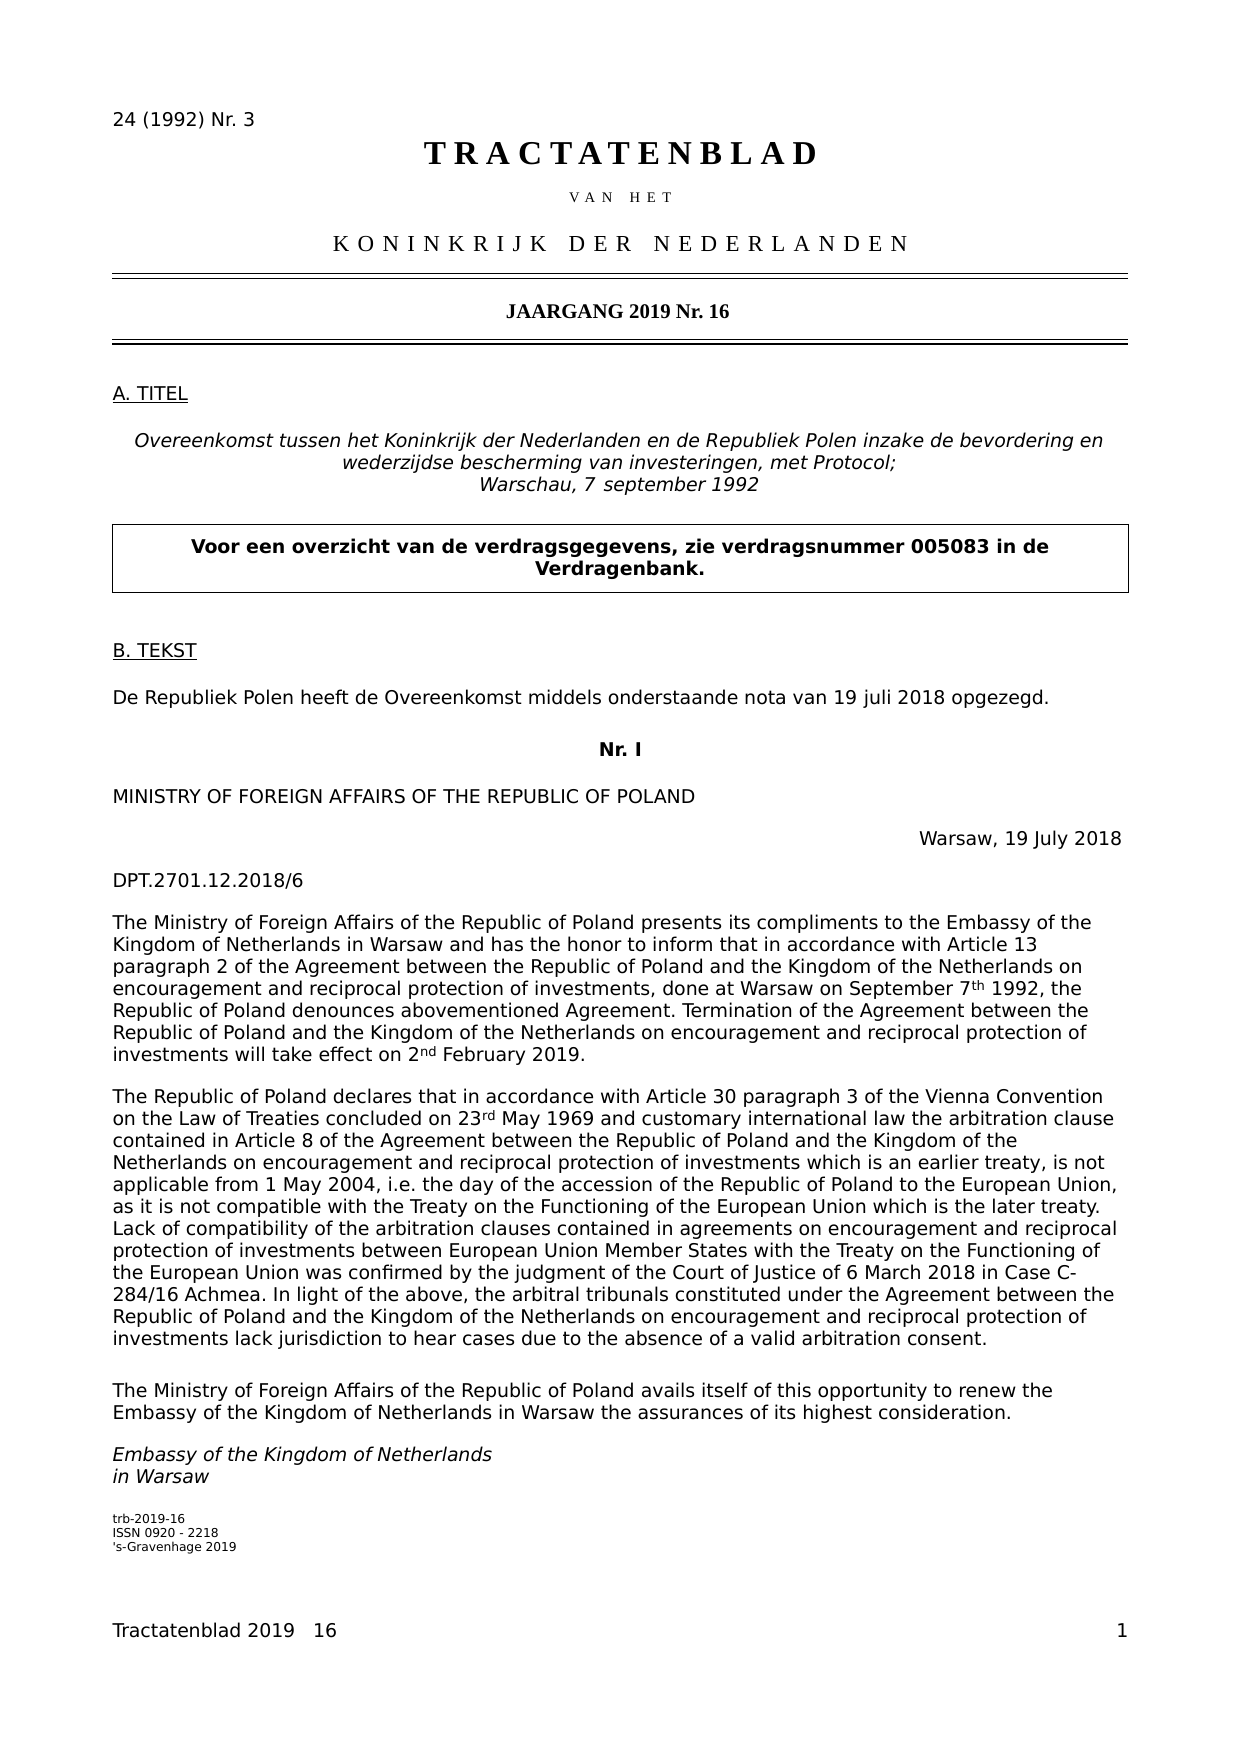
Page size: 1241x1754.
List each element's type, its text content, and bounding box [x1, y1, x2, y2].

text JAARGANG 2019 Nr. 16 [112, 299, 1128, 323]
text 's-Gravenhage 2019 [112, 1540, 346, 1554]
subtitle B. TEKST [112, 640, 1128, 662]
text The Ministry of Foreign Affairs of the Republic of Poland avails itself of this opportunity to renew the Embassy of the Kingdom of Netherlands in Warsaw the assurances of its highest consideration. [112, 1379, 1128, 1423]
text VAN HET [112, 189, 1128, 206]
text Warschau, 7 september 1992 [112, 474, 1128, 496]
subtitle A. TITEL [112, 383, 1128, 405]
text KONINKRIJK DER NEDERLANDEN [112, 229, 1128, 256]
text 24 (1992) Nr. 3 [112, 109, 1128, 131]
text The Republic of Poland declares that in accordance with Article 30 paragraph 3 of the Vienna Convention on the Law of Treaties concluded on 23rd May 1969 and customary international law the arbitration clause contained in Article 8 of the Agreement between the Republic of Poland and the Kingdom of the Netherlands on encouragement and reciprocal protection of investments which is an earlier treaty, is not applicable from 1 May 2004, i.e. the day of the accession of the Republic of Poland to the European Union, as it is not compatible with the Treaty on the Functioning of the European Union which is the later treaty. Lack of compatibility of the arbitration clauses contained in agreements on encouragement and reciprocal protection of investments between European Union Member States with the Treaty on the Functioning of the European Union was confirmed by the judgment of the Court of Justice of 6 March 2018 in Case C-284/16 Achmea. In light of the above, the arbitral tribunals constituted under the Agreement between the Republic of Poland and the Kingdom of the Netherlands on encouragement and reciprocal protection of investments lack jurisdiction to hear cases due to the absence of a valid arbitration consent. [112, 1086, 1128, 1349]
text The Ministry of Foreign Affairs of the Republic of Poland presents its compliments to the Embassy of the Kingdom of Netherlands in Warsaw and has the honor to inform that in accordance with Article 13 paragraph 2 of the Agreement between the Republic of Poland and the Kingdom of the Netherlands on encouragement and reciprocal protection of investments, done at Warsaw on September 7th 1992, the Republic of Poland denounces abovementioned Agreement. Termination of the Agreement between the Republic of Poland and the Kingdom of the Netherlands on encouragement and reciprocal protection of investments will take effect on 2nd February 2019. [112, 912, 1128, 1066]
text TRACTATENBLAD [112, 133, 1128, 172]
subtitle Nr. I [112, 739, 1128, 761]
text Warsaw, 19 July 2018 [112, 828, 1128, 850]
text De Republiek Polen heeft de Overeenkomst middels onderstaande nota van 19 juli 2018 opgezegd. [112, 687, 1128, 709]
text Embassy of the Kingdom of Netherlands [112, 1443, 1128, 1466]
text MINISTRY OF FOREIGN AFFAIRS OF THE REPUBLIC OF POLAND [112, 786, 1128, 808]
text DPT.2701.12.2018/6 [112, 870, 1128, 892]
text in Warsaw [112, 1466, 1128, 1487]
text trb-2019-16 [112, 1512, 346, 1526]
text Overeenkomst tussen het Koninkrijk der Nederlanden en de Republiek Polen inzake de bevordering en wederzijdse bescherming van investeringen, met Protocol; [112, 430, 1128, 474]
text ISSN 0920 - 2218 [112, 1526, 346, 1540]
